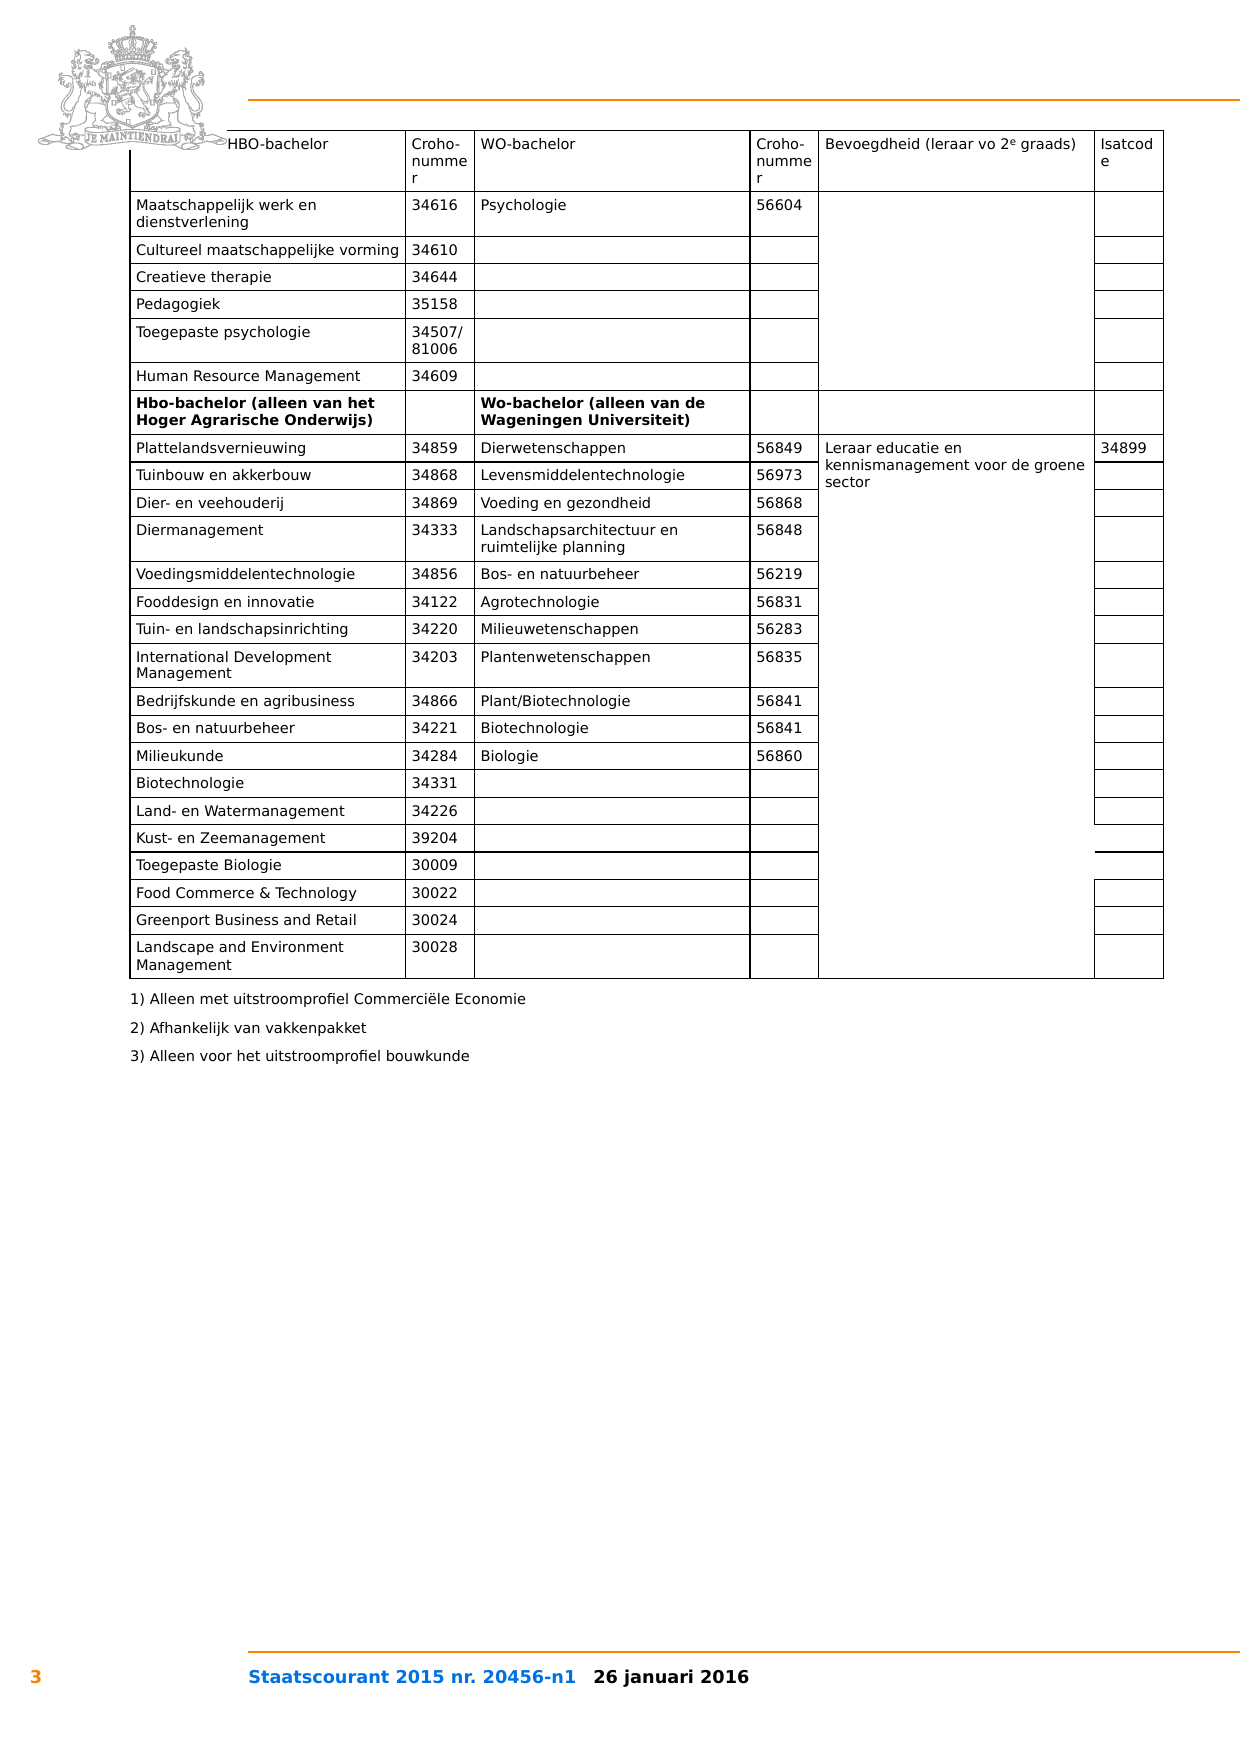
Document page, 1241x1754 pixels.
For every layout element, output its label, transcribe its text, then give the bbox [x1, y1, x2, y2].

table_cell 34284 [406, 743, 474, 769]
table_cell [819, 391, 1094, 434]
table_cell [475, 935, 749, 978]
table_header Croho-nummer [751, 131, 818, 191]
table_cell [1095, 688, 1163, 714]
table_cell Plattelandsvernieuwing [131, 435, 405, 461]
table_cell 34899 [1095, 435, 1163, 461]
table_cell [1095, 853, 1163, 879]
table_cell [751, 825, 818, 851]
table_cell [819, 934, 1094, 978]
table_cell Dier- en veehouderij [131, 490, 405, 516]
table_cell 56860 [751, 743, 818, 769]
table_cell Plant/Biotechnologie [475, 688, 749, 714]
table_cell Cultureel maatschappelijke vorming [131, 237, 405, 263]
table_cell 56868 [751, 490, 818, 516]
table_cell [1095, 264, 1163, 290]
table_cell 34859 [406, 435, 474, 461]
table_cell [1095, 798, 1163, 824]
table_cell [751, 907, 818, 934]
table_cell [1095, 237, 1163, 263]
table_cell Bos- en natuurbeheer [131, 716, 405, 742]
table_cell Land- en Watermanagement [131, 798, 405, 824]
table_cell [751, 363, 818, 389]
table_header HBO-bachelor [131, 131, 405, 191]
table_cell 30022 [406, 880, 474, 906]
table_cell [475, 907, 749, 934]
table_header WO-bachelor [475, 131, 749, 191]
table_cell [751, 264, 818, 290]
table_cell [1095, 291, 1163, 318]
table_cell [751, 853, 818, 879]
table_cell 34333 [406, 517, 474, 561]
table_cell 56849 [751, 435, 818, 461]
table_cell [1095, 743, 1163, 769]
table_cell 30028 [406, 935, 474, 978]
table_cell [819, 879, 1094, 906]
table_cell [751, 770, 818, 797]
table_cell 34221 [406, 716, 474, 742]
table_cell Agrotechnologie [475, 589, 749, 615]
table_cell 56835 [751, 644, 818, 687]
table_cell 56283 [751, 616, 818, 643]
table_cell Voeding en gezondheid [475, 490, 749, 516]
table_cell 34507/ 81006 [406, 319, 474, 362]
table_cell [819, 906, 1094, 934]
table_cell 34866 [406, 688, 474, 714]
table_cell [1095, 644, 1163, 687]
table_cell [475, 880, 749, 906]
table_cell [475, 237, 749, 263]
table_cell 56848 [751, 517, 818, 561]
table_cell Tuin- en landschapsinrichting [131, 616, 405, 643]
table_cell [751, 880, 818, 906]
table_cell [1095, 616, 1163, 643]
picture [38, 25, 227, 150]
table_cell [1095, 562, 1163, 588]
table_cell Bos- en natuurbeheer [475, 562, 749, 588]
table_cell [751, 798, 818, 824]
table_cell [751, 935, 818, 978]
table_cell 34122 [406, 589, 474, 615]
table_header Croho-nummer [406, 131, 474, 191]
table_cell Landscape and Environment Management [131, 935, 405, 978]
table_cell [475, 319, 749, 362]
table_cell 34868 [406, 463, 474, 489]
table_cell Pedagogiek [131, 291, 405, 318]
table_cell 30009 [406, 853, 474, 879]
table_cell Landschapsarchitectuur en ruimtelijke planning [475, 517, 749, 561]
table_cell [751, 319, 818, 362]
table_cell 34610 [406, 237, 474, 263]
table_cell Maatschappelijk werk en dienstverlening [131, 192, 405, 236]
table_cell [1095, 880, 1163, 906]
table_cell [1095, 490, 1163, 516]
table_cell [1095, 907, 1163, 934]
table_cell Creatieve therapie [131, 264, 405, 290]
table_cell [1095, 589, 1163, 615]
table_cell 34644 [406, 264, 474, 290]
table_cell Biotechnologie [131, 770, 405, 797]
table_cell Tuinbouw en akkerbouw [131, 463, 405, 489]
table_cell [751, 391, 818, 434]
table_cell [819, 192, 1094, 389]
table_cell 34616 [406, 192, 474, 236]
table_cell [1095, 363, 1163, 389]
table_cell [1095, 716, 1163, 742]
table_cell Fooddesign en innovatie [131, 589, 405, 615]
table_cell 34869 [406, 490, 474, 516]
table_cell Toegepaste psychologie [131, 319, 405, 362]
table_cell [475, 825, 749, 851]
table_cell 35158 [406, 291, 474, 318]
table_cell [1095, 770, 1163, 797]
table_cell Kust- en Zeemanagement [131, 825, 405, 851]
table_cell Psychologie [475, 192, 749, 236]
table_header Bevoegdheid (leraar vo 2e graads) [819, 131, 1094, 191]
table_cell 56831 [751, 589, 818, 615]
table_cell [475, 770, 749, 797]
table_cell [1095, 391, 1163, 434]
table_header Isatcode [1095, 131, 1163, 191]
table_cell [475, 264, 749, 290]
table_cell 34203 [406, 644, 474, 687]
table_cell 56604 [751, 192, 818, 236]
table_cell [406, 391, 474, 434]
table_cell Biotechnologie [475, 716, 749, 742]
table_cell [475, 798, 749, 824]
table_cell 56219 [751, 562, 818, 588]
table_cell Hbo-bachelor (alleen van het Hoger Agrarische Onderwijs) [131, 391, 405, 434]
table_cell 34226 [406, 798, 474, 824]
table_cell 34331 [406, 770, 474, 797]
table_cell [475, 853, 749, 879]
table_cell 34609 [406, 363, 474, 389]
table_cell Plantenwetenschappen [475, 644, 749, 687]
table_cell Wo-bachelor (alleen van de Wageningen Universiteit) [475, 391, 749, 434]
table_cell 34856 [406, 562, 474, 588]
table_cell 56841 [751, 688, 818, 714]
table_cell [751, 291, 818, 318]
table_cell Dierwetenschappen [475, 435, 749, 461]
table_cell Voedingsmiddelentechnologie [131, 562, 405, 588]
table_cell 56841 [751, 716, 818, 742]
table_cell 34220 [406, 616, 474, 643]
table_cell [1095, 935, 1163, 978]
table_cell 39204 [406, 825, 474, 851]
table_cell Diermanagement [131, 517, 405, 561]
table_cell Milieuwetenschappen [475, 616, 749, 643]
table_cell International Development Management [131, 644, 405, 687]
table_cell [1095, 463, 1163, 489]
table_cell Toegepaste Biologie [131, 853, 405, 879]
table_cell Food Commerce & Technology [131, 880, 405, 906]
table_cell [1095, 192, 1163, 236]
table_cell Biologie [475, 743, 749, 769]
table_cell Leraar educatie en kennismanagement voor de groene sector [819, 435, 1094, 824]
table_cell Greenport Business and Retail [131, 907, 405, 934]
table_cell Milieukunde [131, 743, 405, 769]
table_cell 30024 [406, 907, 474, 934]
table_cell [475, 363, 749, 389]
table_cell Human Resource Management [131, 363, 405, 389]
table_cell [751, 237, 818, 263]
table_cell [475, 291, 749, 318]
table_cell 56973 [751, 463, 818, 489]
table_cell 1) Alleen met uitstroomprofiel Commerciële Economie 2) Afhankelijk van vakkenpakket 3) Alleen voor het uitstroomprofiel bouwkunde [130, 979, 1163, 1065]
table_cell Levensmiddelentechnologie [475, 463, 749, 489]
table_cell Bedrijfskunde en agribusiness [131, 688, 405, 714]
table_cell [1095, 319, 1163, 362]
table_cell [1095, 825, 1163, 851]
table_cell [1095, 517, 1163, 561]
